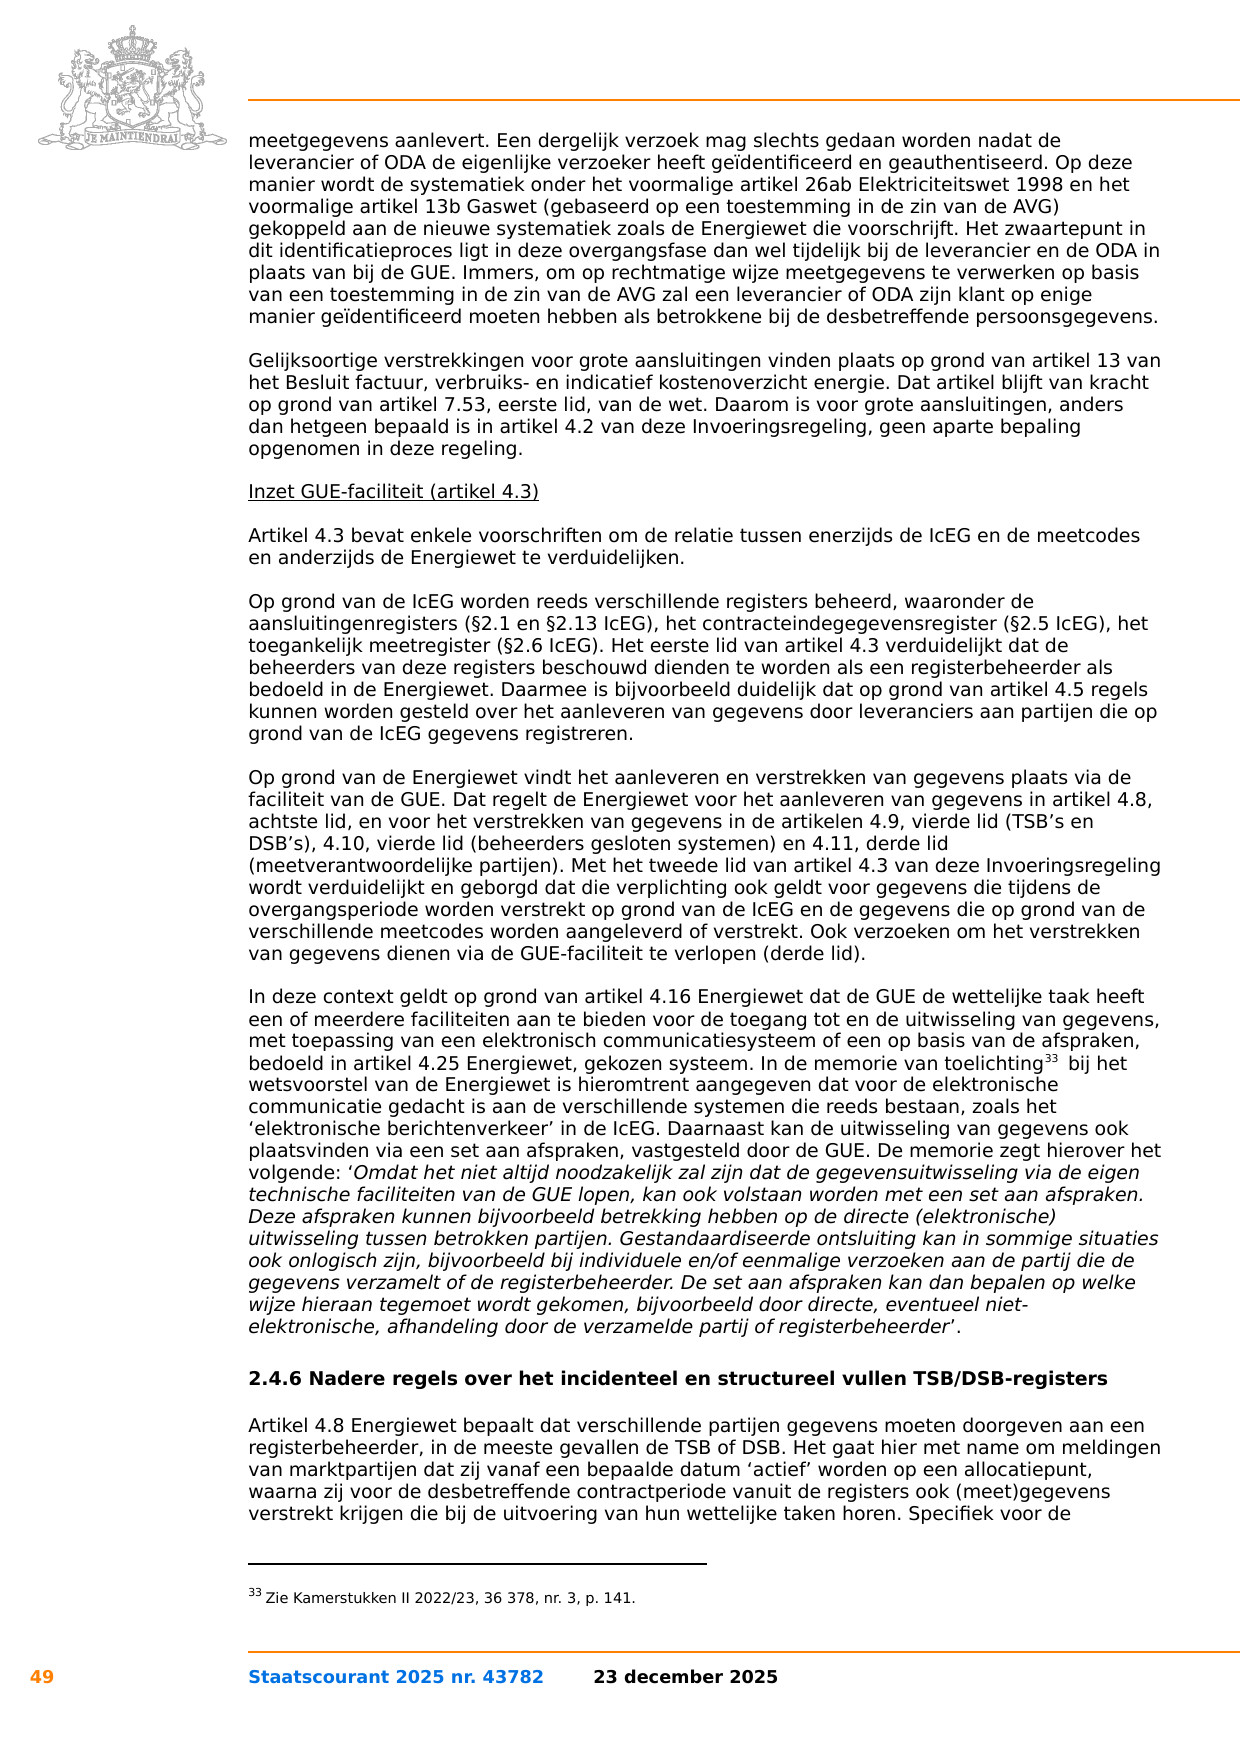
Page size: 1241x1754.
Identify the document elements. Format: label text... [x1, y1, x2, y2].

text In deze context geldt op grond van artikel 4.16 Energiewet dat de GUE de wettelijke taak heeft een of meerdere faciliteiten aan te bieden voor de toegang tot en de uitwisseling van gegevens, met toepassing van een elektronisch communicatiesysteem of een op basis van de afspraken, bedoeld in artikel 4.25 Energiewet, gekozen systeem. In de memorie van toelichting bij het wetsvoorstel van de Energiewet is hieromtrent aangegeven dat voor de elektronische communicatie gedacht is aan de verschillende systemen die reeds bestaan, zoals het ‘elektronische berichtenverkeer’ in de IcEG. Daarnaast kan de uitwisseling van gegevens ook plaatsvinden via een set aan afspraken, vastgesteld door de GUE. De memorie zegt hierover het volgende: ‘Omdat het niet altijd noodzakelijk zal zijn dat de gegevensuitwisseling via de eigen technische faciliteiten van de GUE lopen, kan ook volstaan worden met een set aan afspraken. Deze afspraken kunnen bijvoorbeeld betrekking hebben op de directe (elektronische) uitwisseling tussen betrokken partijen. Gestandaardiseerde ontsluiting kan in sommige situaties ook onlogisch zijn, bijvoorbeeld bij individuele en/of eenmalige verzoeken aan de partij die de gegevens verzamelt of de registerbeheerder. De set aan afspraken kan dan bepalen op welke wijze hieraan tegemoet wordt gekomen, bijvoorbeeld door directe, eventueel niet-elektronische, afhandeling door de verzamelde partij of registerbeheerder’. [248, 986, 1163, 1338]
text Artikel 4.3 bevat enkele voorschriften om de relatie tussen enerzijds de IcEG en de meetcodes en anderzijds de Energiewet te verduidelijken. [248, 525, 1163, 569]
subtitle 2.4.6 Nadere regels over het incidenteel en structureel vullen TSB/DSB-registers [248, 1368, 1163, 1390]
text Artikel 4.8 Energiewet bepaalt dat verschillende partijen gegevens moeten doorgeven aan een registerbeheerder, in de meeste gevallen de TSB of DSB. Het gaat hier met name om meldingen van marktpartijen dat zij vanaf een bepaalde datum ‘actief’ worden op een allocatiepunt, waarna zij voor de desbetreffende contractperiode vanuit de registers ook (meet)gegevens verstrekt krijgen die bij de uitvoering van hun wettelijke taken horen. Specifiek voor de [248, 1415, 1163, 1525]
text meetgegevens aanlevert. Een dergelijk verzoek mag slechts gedaan worden nadat de leverancier of ODA de eigenlijke verzoeker heeft geïdentificeerd en geauthentiseerd. Op deze manier wordt de systematiek onder het voormalige artikel 26ab Elektriciteitswet 1998 en het voormalige artikel 13b Gaswet (gebaseerd op een toestemming in de zin van de AVG) gekoppeld aan de nieuwe systematiek zoals de Energiewet die voorschrijft. Het zwaartepunt in dit identificatieproces ligt in deze overgangsfase dan wel tijdelijk bij de leverancier en de ODA in plaats van bij de GUE. Immers, om op rechtmatige wijze meetgegevens te verwerken op basis van een toestemming in de zin van de AVG zal een leverancier of ODA zijn klant op enige manier geïdentificeerd moeten hebben als betrokkene bij de desbetreffende persoonsgegevens. [248, 130, 1163, 328]
text Gelijksoortige verstrekkingen voor grote aansluitingen vinden plaats op grond van artikel 13 van het Besluit factuur, verbruiks- en indicatief kostenoverzicht energie. Dat artikel blijft van kracht op grond van artikel 7.53, eerste lid, van de wet. Daarom is voor grote aansluitingen, anders dan hetgeen bepaald is in artikel 4.2 van deze Invoeringsregeling, geen aparte bepaling opgenomen in deze regeling. [248, 349, 1163, 459]
text Op grond van de IcEG worden reeds verschillende registers beheerd, waaronder de aansluitingenregisters (§2.1 en §2.13 IcEG), het contracteindegegevensregister (§2.5 IcEG), het toegankelijk meetregister (§2.6 IcEG). Het eerste lid van artikel 4.3 verduidelijkt dat de beheerders van deze registers beschouwd dienden te worden als een registerbeheerder als bedoeld in de Energiewet. Daarmee is bijvoorbeeld duidelijk dat op grond van artikel 4.5 regels kunnen worden gesteld over het aanleveren van gegevens door leveranciers aan partijen die op grond van de IcEG gegevens registreren. [248, 591, 1163, 745]
text Zie Kamerstukken II 2022/23, 36 378, nr. 3, p. 141. [248, 1586, 1163, 1608]
text Op grond van de Energiewet vindt het aanleveren en verstrekken van gegevens plaats via de faciliteit van de GUE. Dat regelt de Energiewet voor het aanleveren van gegevens in artikel 4.8, achtste lid, en voor het verstrekken van gegevens in de artikelen 4.9, vierde lid (TSB’s en DSB’s), 4.10, vierde lid (beheerders gesloten systemen) en 4.11, derde lid (meetverantwoordelijke partijen). Met het tweede lid van artikel 4.3 van deze Invoeringsregeling wordt verduidelijkt en geborgd dat die verplichting ook geldt voor gegevens die tijdens de overgangsperiode worden verstrekt op grond van de IcEG en de gegevens die op grond van de verschillende meetcodes worden aangeleverd of verstrekt. Ook verzoeken om het verstrekken van gegevens dienen via de GUE-faciliteit te verlopen (derde lid). [248, 767, 1163, 964]
subtitle Inzet GUE-faciliteit (artikel 4.3) [248, 481, 1163, 503]
picture [38, 25, 227, 150]
